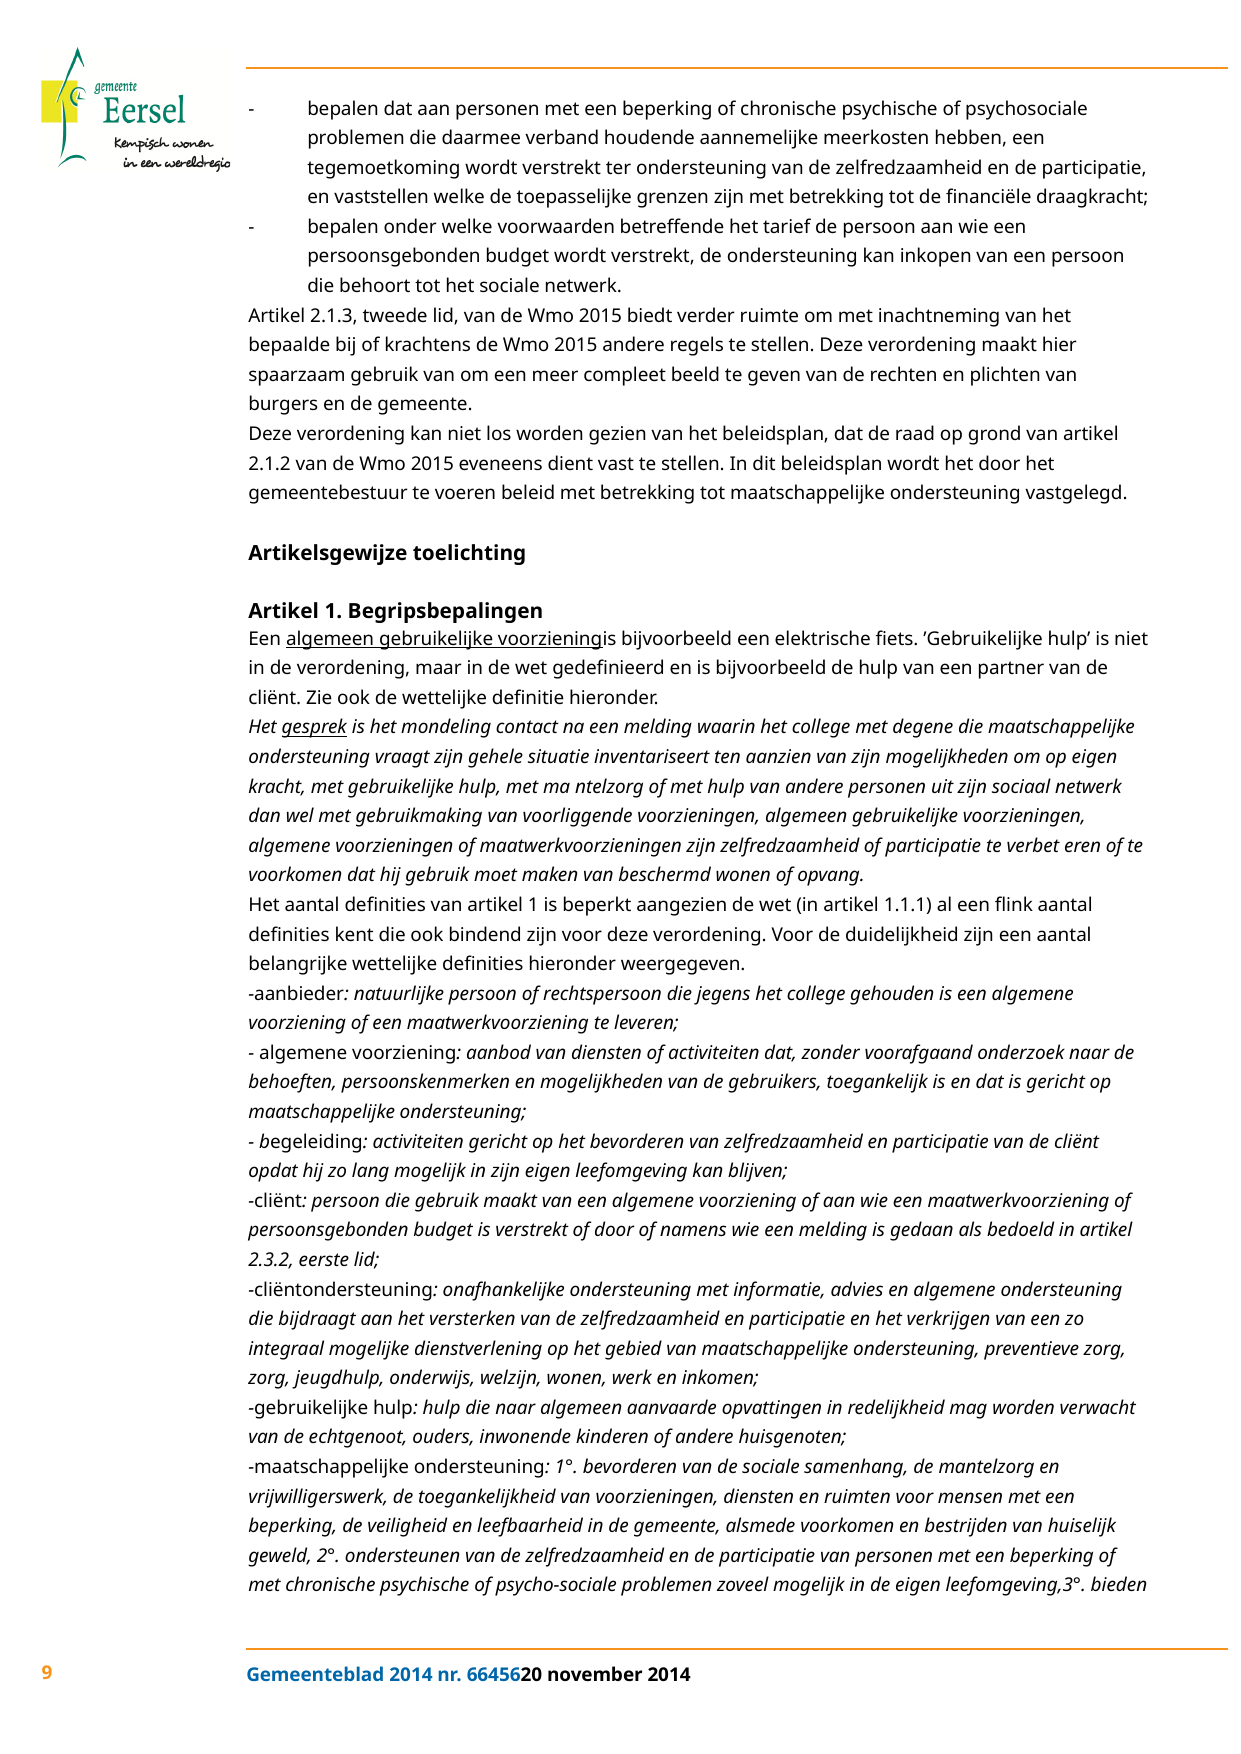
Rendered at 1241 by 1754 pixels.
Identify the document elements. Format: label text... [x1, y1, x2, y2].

text -cliënt: persoon die gebruik maakt van een algemene voorziening of aan wie een maatwerkvoorziening of persoonsgebonden budget is verstrekt of door of namens wie een melding is gedaan als bedoeld in artikel 2.3.2, eerste lid; [248, 1187, 1152, 1272]
text Een algemeen gebruikelijke voorzieningis bijvoorbeeld een elektrische fiets. ’Gebruikelijke hulp’ is niet in de verordening, maar in de wet gedefinieerd en is bijvoorbeeld de hulp van een partner van de cliënt. Zie ook de wettelijke definitie hieronder. [248, 625, 1152, 710]
list bepalen dat aan personen met een beperking of chronische psychische of psychosociale problemen die daarmee verband houdende aannemelijke meerkosten hebben, een tegemoetkoming wordt verstrekt ter ondersteuning van de zelfredzaamheid en de participatie, en vaststellen welke de toepasselijke grenzen zijn met betrekking tot de financiële draagkracht; [248, 95, 1152, 209]
text -aanbieder: natuurlijke persoon of rechtspersoon die jegens het college gehouden is een algemene voorziening of een maatwerkvoorziening te leveren; [248, 980, 1152, 1035]
text -cliёntondersteuning: onafhankelijke ondersteuning met informatie, advies en algemene ondersteuning die bijdraagt aan het versterken van de zelfredzaamheid en participatie en het verkrijgen van een zo integraal mogelijke dienstverlening op het gebied van maatschappelijke ondersteuning, preventieve zorg, zorg, jeugdhulp, onderwijs, welzijn, wonen, werk en inkomen; [248, 1276, 1152, 1390]
text Artikel 2.1.3, tweede lid, van de Wmo 2015 biedt verder ruimte om met inachtneming van het bepaalde bij of krachtens de Wmo 2015 andere regels te stellen. Deze verordening maakt hier spaarzaam gebruik van om een meer compleet beeld te geven van de rechten en plichten van burgers en de gemeente. [248, 302, 1152, 416]
text - begeleiding: activiteiten gericht op het bevorderen van zelfredzaamheid en participatie van de cliënt opdat hij zo lang mogelijk in zijn eigen leefomgeving kan blijven; [248, 1128, 1152, 1183]
text Artikel 1. Begripsbepalingen [248, 597, 1152, 625]
text - algemene voorziening: aanbod van diensten of activiteiten dat, zonder voorafgaand onderzoek naar de behoeften, persoonskenmerken en mogelijkheden van de gebruikers, toegankelijk is en dat is gericht op maatschappelijke ondersteuning; [248, 1039, 1152, 1124]
text Artikelsgewijze toelichting [248, 538, 1152, 567]
picture [41, 47, 231, 172]
text -gebruikelijke hulp: hulp die naar algemeen aanvaarde opvattingen in redelijkheid mag worden verwacht van de echtgenoot, ouders, inwonende kinderen of andere huisgenoten; [248, 1394, 1152, 1449]
text Het aantal definities van artikel 1 is beperkt aangezien de wet (in artikel 1.1.1) al een flink aantal definities kent die ook bindend zijn voor deze verordening. Voor de duidelijkheid zijn een aantal belangrijke wettelijke definities hieronder weergegeven. [248, 891, 1152, 976]
text Het gesprek is het mondeling contact na een melding waarin het college met degene die maatschappelijke ondersteuning vraagt zijn gehele situatie inventariseert ten aanzien van zijn mogelijkheden om op eigen kracht, met gebruikelijke hulp, met ma ntelzorg of met hulp van andere personen uit zijn sociaal netwerk dan wel met gebruikmaking van voorliggende voorzieningen, algemeen gebruikelijke voorzieningen, algemene voorzieningen of maatwerkvoorzieningen zijn zelfredzaamheid of participatie te verbet eren of te voorkomen dat hij gebruik moet maken van beschermd wonen of opvang. [248, 714, 1152, 887]
text -maatschappelijke ondersteuning: 1°. bevorderen van de sociale samenhang, de mantelzorg en vrijwilligerswerk, de toegankelijkheid van voorzieningen, diensten en ruimten voor mensen met een beperking, de veiligheid en leefbaarheid in de gemeente, alsmede voorkomen en bestrijden van huiselijk geweld, 2°. ondersteunen van de zelfredzaamheid en de participatie van personen met een beperking of met chronische psychische of psycho-sociale problemen zoveel mogelijk in de eigen leefomgeving,3°. bieden [248, 1453, 1152, 1597]
list bepalen onder welke voorwaarden betreffende het tarief de persoon aan wie een persoonsgebonden budget wordt verstrekt, de ondersteuning kan inkopen van een persoon die behoort tot het sociale netwerk. [248, 213, 1152, 298]
text Deze verordening kan niet los worden gezien van het beleidsplan, dat de raad op grond van artikel 2.1.2 van de Wmo 2015 eveneens dient vast te stellen. In dit beleidsplan wordt het door het gemeentebestuur te voeren beleid met betrekking tot maatschappelijke ondersteuning vastgelegd. [248, 420, 1152, 505]
